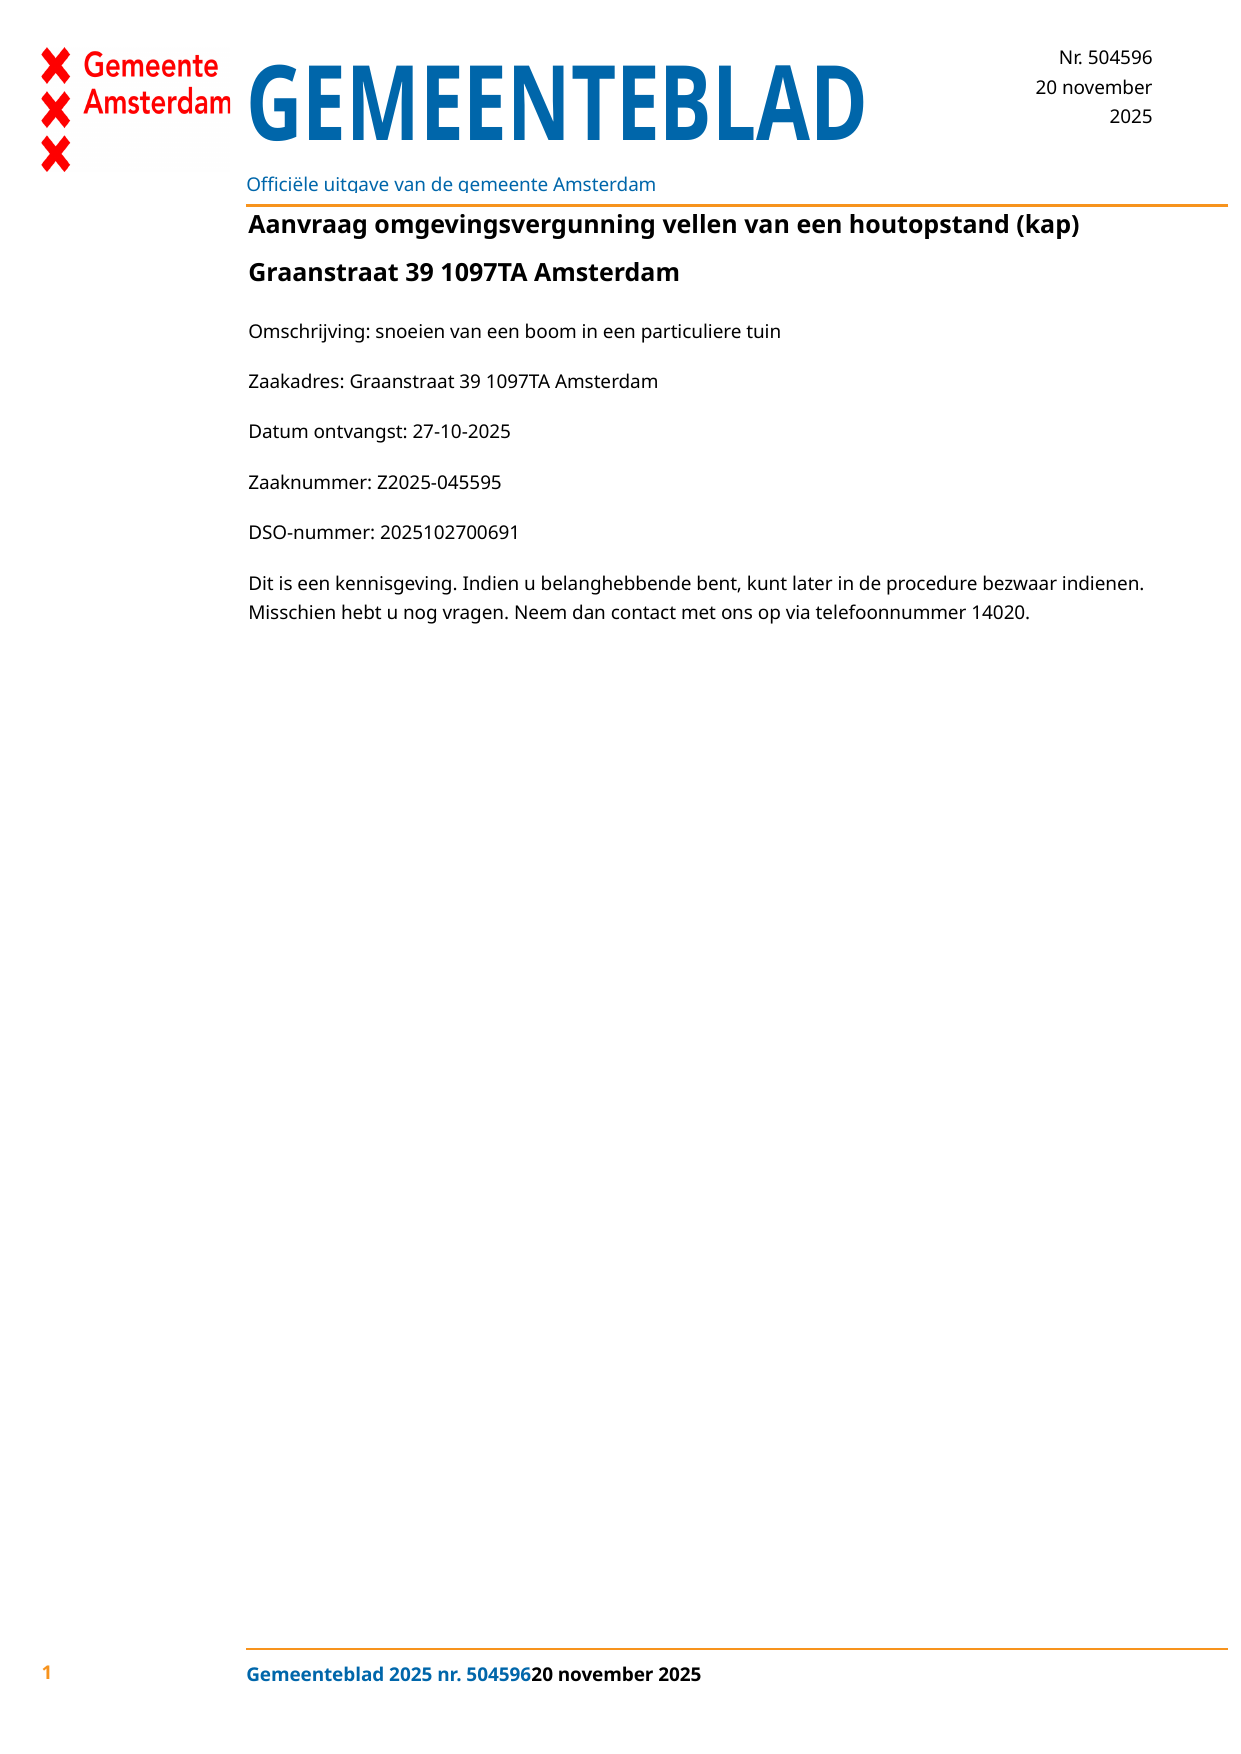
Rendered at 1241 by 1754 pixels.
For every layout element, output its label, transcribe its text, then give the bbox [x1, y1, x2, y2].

text Aanvraag omgevingsvergunning vellen van een houtopstand (kap) Graanstraat 39 1097TA Amsterdam [248, 207, 1152, 288]
text DSO-nummer: 2025102700691 [248, 519, 1152, 545]
text Zaakadres: Graanstraat 39 1097TA Amsterdam [248, 368, 1152, 394]
text Dit is een kennisgeving. Indien u belanghebbende bent, kunt later in de procedure bezwaar indienen. Misschien hebt u nog vragen. Neem dan contact met ons op via telefoonnummer 14020. [248, 570, 1152, 625]
text Datum ontvangst: 27-10-2025 [248, 419, 1152, 444]
text Zaaknummer: Z2025-045595 [248, 469, 1152, 495]
text Omschrijving: snoeien van een boom in een particuliere tuin [248, 318, 1152, 344]
picture [41, 47, 231, 172]
